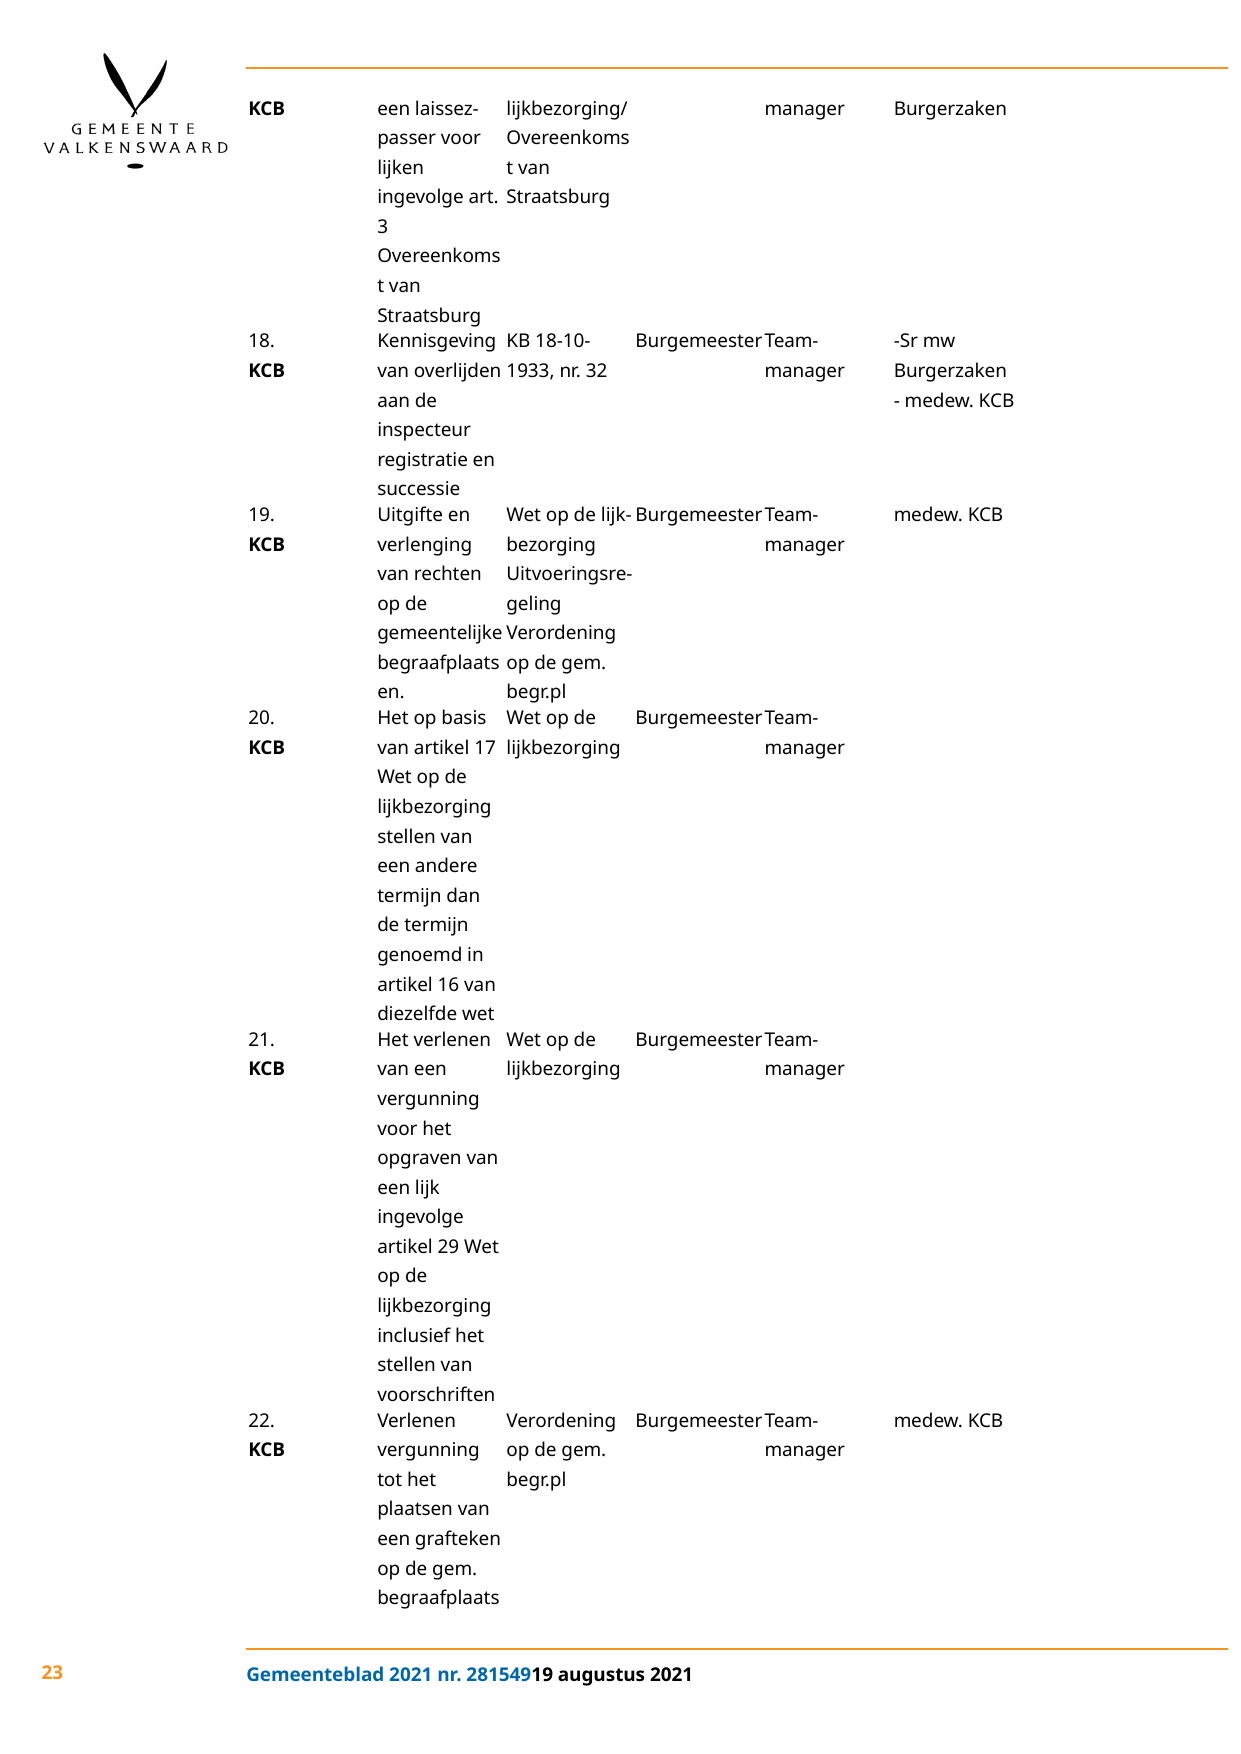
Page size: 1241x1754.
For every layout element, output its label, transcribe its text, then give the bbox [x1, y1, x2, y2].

table_cell Kennisgeving van overlijden aan de inspecteur registratie en successie [377, 328, 506, 501]
table_cell KB 18-10-1933, nr. 32 [506, 328, 635, 501]
table_cell Wet op de lijkbezorging [506, 1026, 635, 1407]
table_cell een laissez-passer voor lijken ingevolge art. 3 Overeenkomst van Straatsburg [377, 95, 506, 328]
table_cell manager [764, 95, 893, 328]
table_cell [1023, 501, 1152, 704]
table_cell [1023, 1407, 1152, 1610]
table_cell [1023, 328, 1152, 501]
table_cell Team- manager [764, 1407, 893, 1610]
table_cell Verordening op de gem. begr.pl [506, 1407, 635, 1610]
table_cell Team-manager [764, 705, 893, 1026]
table_cell [894, 1026, 1022, 1407]
table_cell Verlenen vergunning tot het plaatsen van een grafteken op de gem. begraafplaats [377, 1407, 506, 1610]
table_cell 19. KCB [248, 501, 377, 704]
table_cell Burgemeester [635, 705, 764, 1026]
table_cell medew. KCB [894, 1407, 1022, 1610]
table_cell [635, 95, 764, 328]
table_cell Burgerzaken [894, 95, 1022, 328]
table_cell -Sr mw Burgerzaken - medew. KCB [894, 328, 1022, 501]
table_cell Het verlenen van een vergunning voor het opgraven van een lijk ingevolge artikel 29 Wet op de lijkbezorging inclusief het stellen van voorschriften [377, 1026, 506, 1407]
table_cell KCB [248, 95, 377, 328]
table_cell Burgemeester [635, 1026, 764, 1407]
table_cell medew. KCB [894, 501, 1022, 704]
table_cell [894, 705, 1022, 1026]
table_cell [1023, 1026, 1152, 1407]
table_cell Uitgifte en verlenging van rechten op de gemeentelijke begraafplaatsen. [377, 501, 506, 704]
picture [41, 47, 231, 172]
table_cell Team- manager [764, 501, 893, 704]
table_cell lijkbezorging/ Overeenkomst van Straatsburg [506, 95, 635, 328]
table_cell Burgemeester [635, 1407, 764, 1610]
table_cell [1023, 705, 1152, 1026]
table_cell 18. KCB [248, 328, 377, 501]
table_cell Wet op de lijk-bezorging Uitvoeringsre-geling Verordening op de gem. begr.pl [506, 501, 635, 704]
table_cell Burgemeester [635, 328, 764, 501]
table_cell 21. KCB [248, 1026, 377, 1407]
table_cell 22. KCB [248, 1407, 377, 1610]
table_cell Team- manager [764, 328, 893, 501]
table_cell 20. KCB [248, 705, 377, 1026]
table_cell Wet op de lijkbezorging [506, 705, 635, 1026]
table_cell Burgemeester [635, 501, 764, 704]
table_cell Het op basis van artikel 17 Wet op de lijkbezorging stellen van een andere termijn dan de termijn genoemd in artikel 16 van diezelfde wet [377, 705, 506, 1026]
table_cell [1023, 95, 1152, 328]
table_cell Team-manager [764, 1026, 893, 1407]
